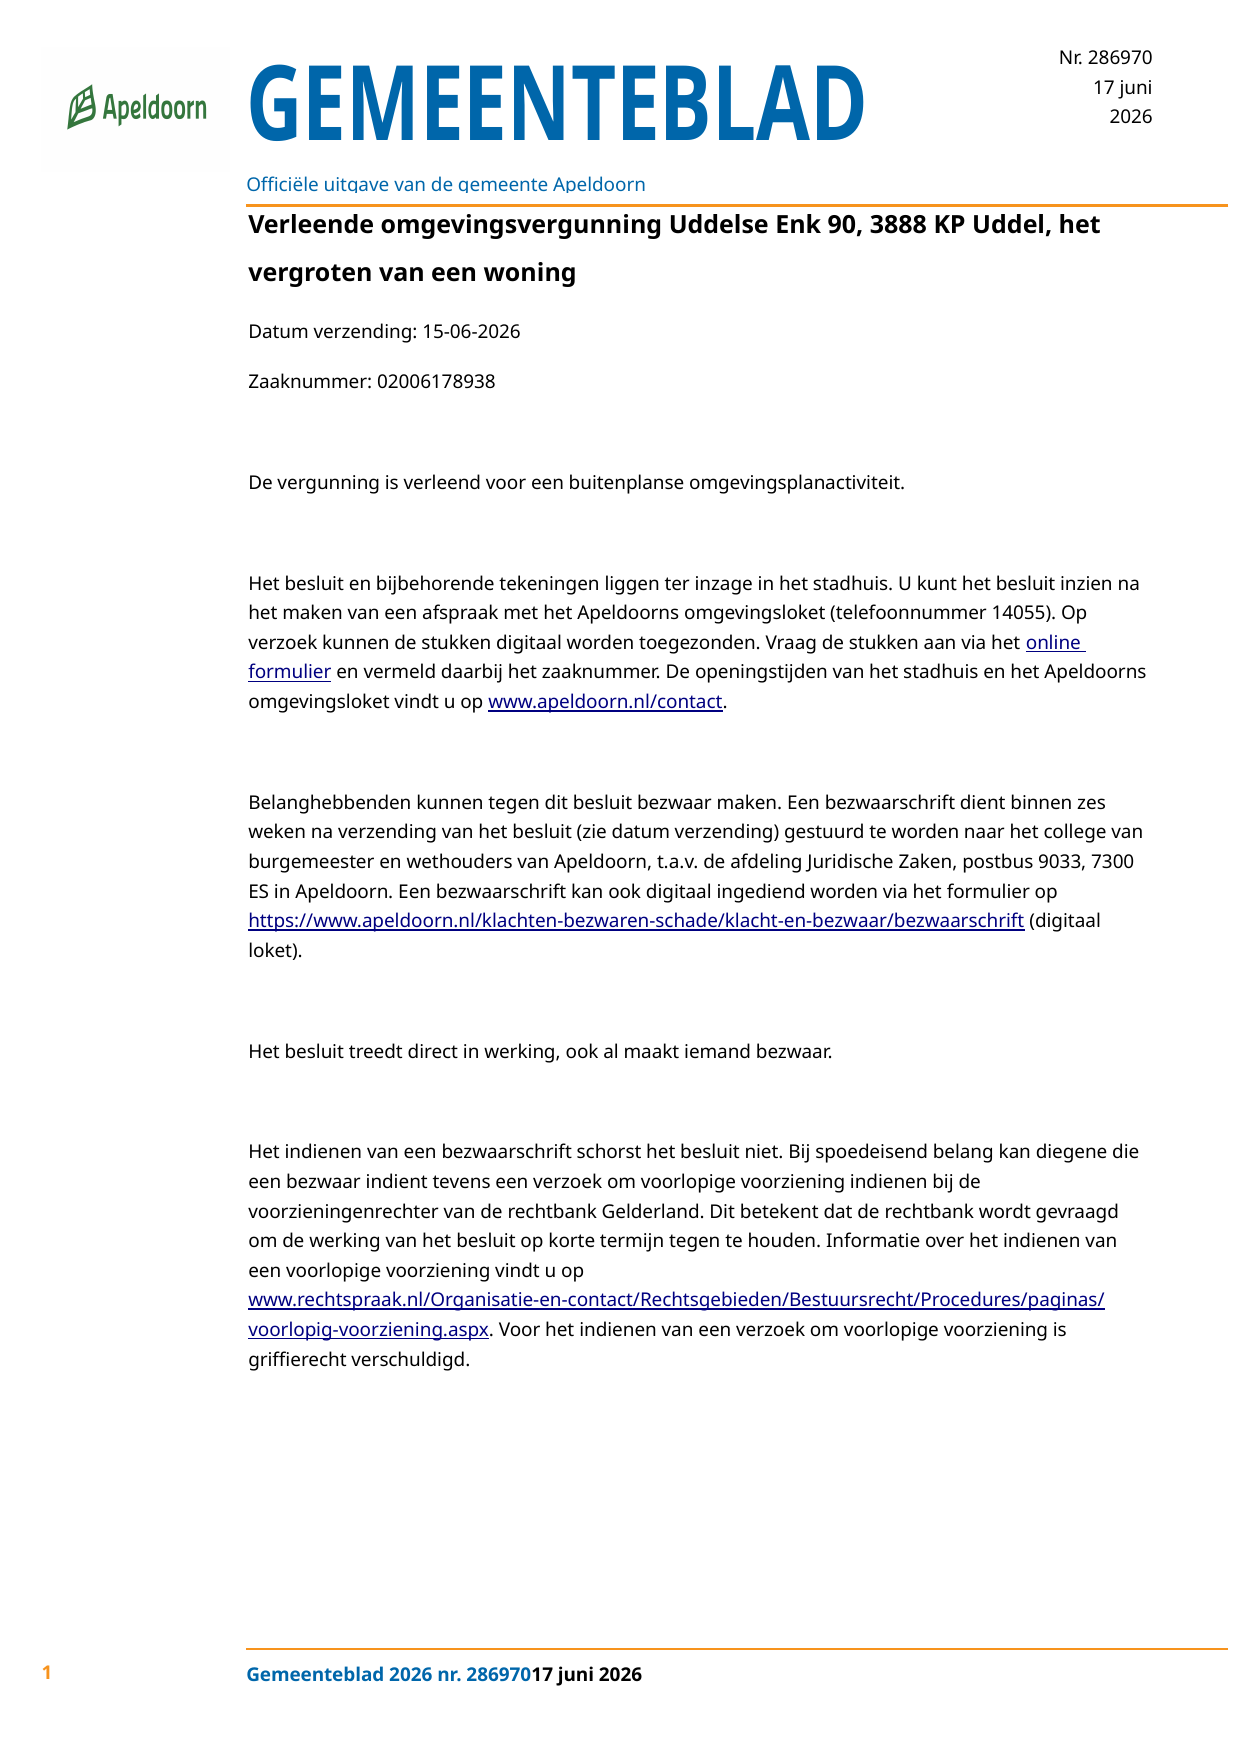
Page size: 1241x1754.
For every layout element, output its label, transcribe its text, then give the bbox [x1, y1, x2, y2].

text Het besluit en bijbehorende tekeningen liggen ter inzage in het stadhuis. U kunt het besluit inzien na het maken van een afspraak met het Apeldoorns omgevingsloket (telefoonnummer 14055). Op verzoek kunnen de stukken digitaal worden toegezonden. Vraag de stukken aan via het online formulier en vermeld daarbij het zaaknummer. De openingstijden van het stadhuis en het Apeldoorns omgevingsloket vindt u op www.apeldoorn.nl/contact. [248, 570, 1152, 714]
text Het besluit treedt direct in werking, ook al maakt iemand bezwaar. [248, 1038, 1152, 1064]
text Het indienen van een bezwaarschrift schorst het besluit niet. Bij spoedeisend belang kan diegene die een bezwaar indient tevens een verzoek om voorlopige voorziening indienen bij de voorzieningenrechter van de rechtbank Gelderland. Dit betekent dat de rechtbank wordt gevraagd om de werking van het besluit op korte termijn tegen te houden. Informatie over het indienen van een voorlopige voorziening vindt u op www.rechtspraak.nl/Organisatie-en-contact/Rechtsgebieden/Bestuursrecht/Procedures/paginas/voorlopig-voorziening.aspx. Voor het indienen van een verzoek om voorlopige voorziening is griffierecht verschuldigd. [248, 1139, 1152, 1372]
picture [41, 47, 231, 172]
text Verleende omgevingsvergunning Uddelse Enk 90, 3888 KP Uddel, het vergroten van een woning [248, 207, 1152, 288]
text De vergunning is verleend voor een buitenplanse omgevingsplanactiviteit. [248, 469, 1152, 495]
text Datum verzending: 15-06-2026 [248, 318, 1152, 344]
text Zaaknummer: 02006178938 [248, 368, 1152, 394]
text Belanghebbenden kunnen tegen dit besluit bezwaar maken. Een bezwaarschrift dient binnen zes weken na verzending van het besluit (zie datum verzending) gestuurd te worden naar het college van burgemeester en wethouders van Apeldoorn, t.a.v. de afdeling Juridische Zaken, postbus 9033, 7300 ES in Apeldoorn. Een bezwaarschrift kan ook digitaal ingediend worden via het formulier op https://www.apeldoorn.nl/klachten-bezwaren-schade/klacht-en-bezwaar/bezwaarschrift (digitaal loket). [248, 789, 1152, 963]
